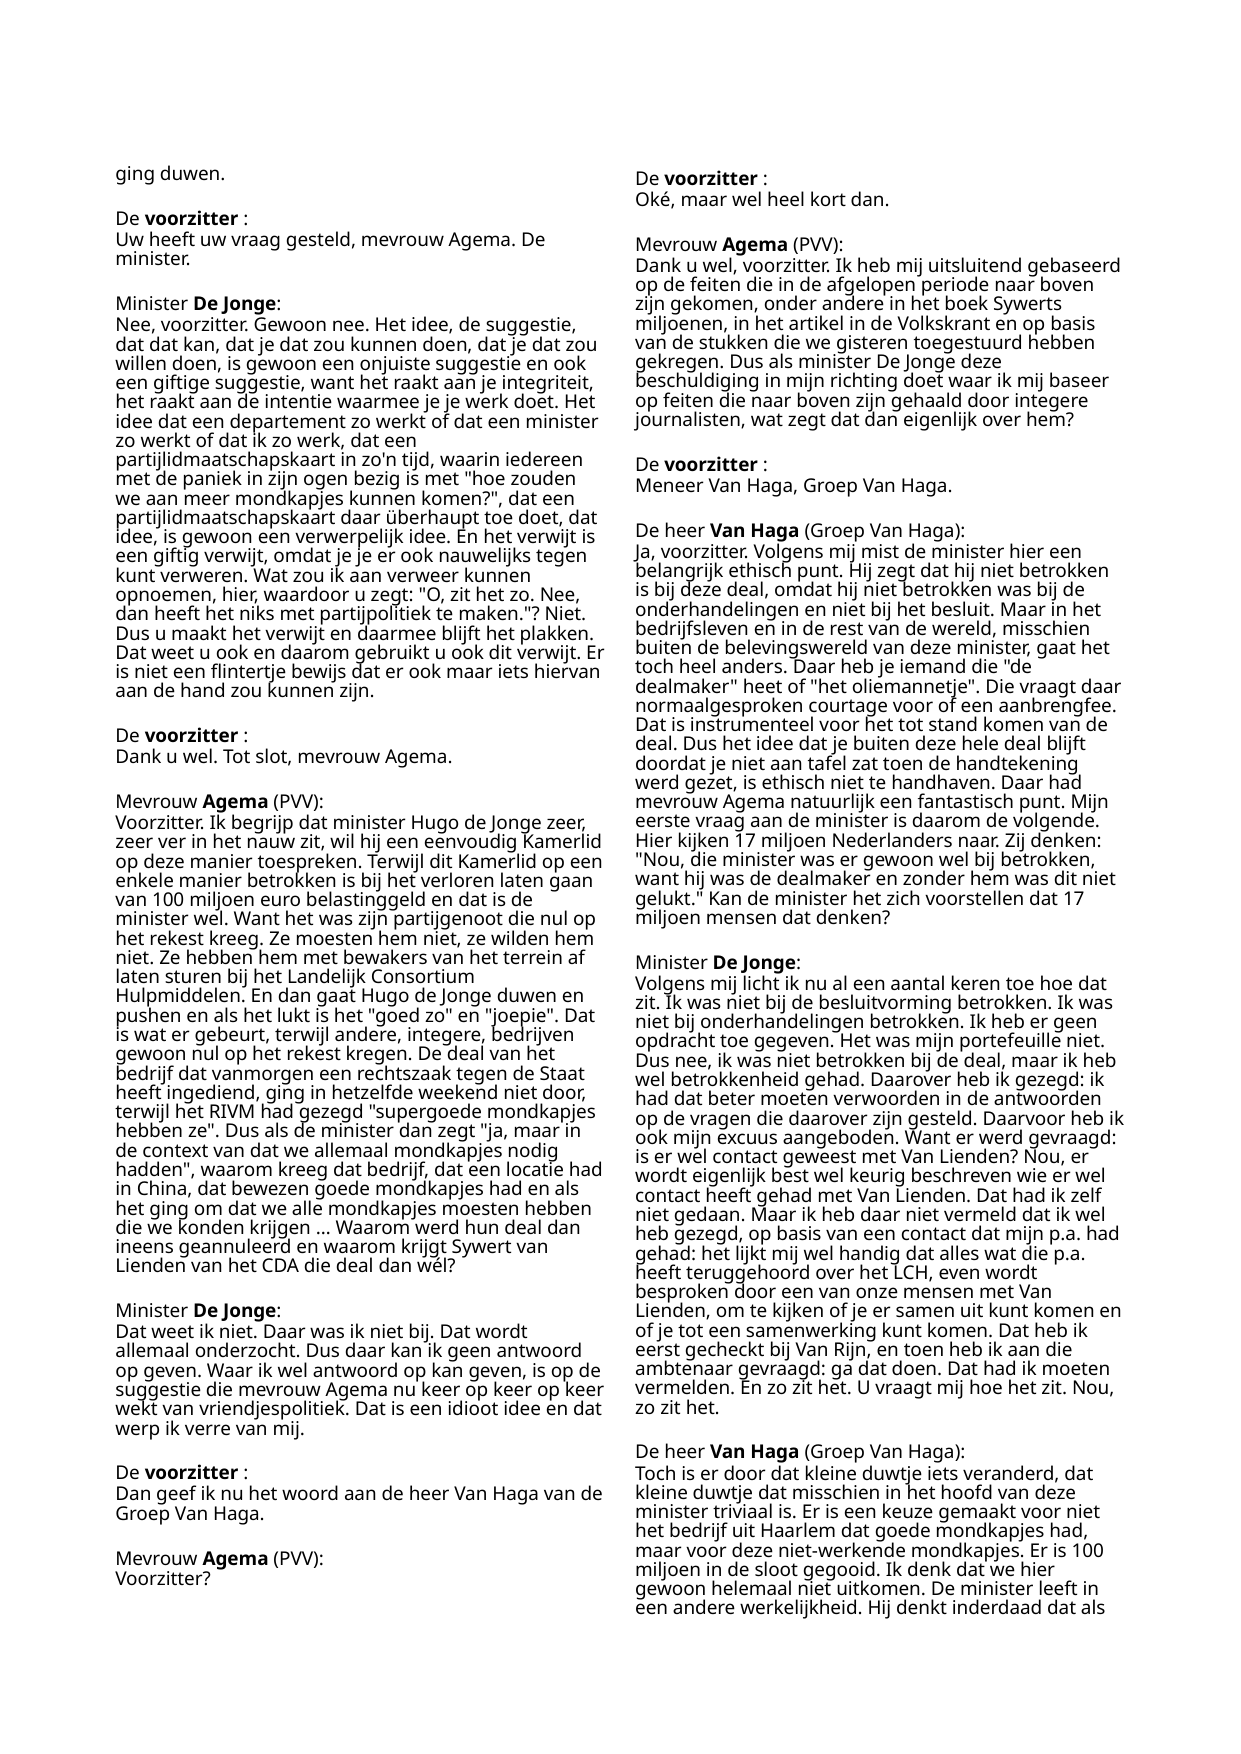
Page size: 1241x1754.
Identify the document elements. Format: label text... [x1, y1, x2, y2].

text Dat weet ik niet. Daar was ik niet bij. Dat wordt allemaal onderzocht. Dus daar kan ik geen antwoord op geven. Waar ik wel antwoord op kan geven, is op de suggestie die mevrouw Agema nu keer op keer op keer wekt van vriendjespolitiek. Dat is een idioot idee en dat werp ik verre van mij. [115, 1323, 605, 1439]
text Toch is er door dat kleine duwtje iets veranderd, dat kleine duwtje dat misschien in het hoofd van deze minister triviaal is. Er is een keuze gemaakt voor niet het bedrijf uit Haarlem dat goede mondkapjes had, maar voor deze niet-werkende mondkapjes. Er is 100 miljoen in de sloot gegooid. Ik denk dat we hier gewoon helemaal niet uitkomen. De minister leeft in een andere werkelijkheid. Hij denkt inderdaad dat als [635, 1464, 1125, 1619]
text De voorzitter : [635, 451, 1125, 477]
text Voorzitter? [115, 1570, 605, 1590]
text De voorzitter : [115, 205, 605, 231]
text Oké, maar wel heel kort dan. [635, 191, 1125, 210]
text Uw heeft uw vraag gesteld, mevrouw Agema. De minister. [115, 231, 605, 270]
text Dan geef ik nu het woord aan de heer Van Haga van de Groep Van Haga. [115, 1485, 605, 1524]
text Minister De Jonge: [115, 1297, 605, 1323]
text Mevrouw Agema (PVV): [635, 231, 1125, 257]
text Dank u wel, voorzitter. Ik heb mij uitsluitend gebaseerd op de feiten die in de afgelopen periode naar boven zijn gekomen, onder andere in het boek Sywerts miljoenen, in het artikel in de Volkskrant en op basis van de stukken die we gisteren toegestuurd hebben gekregen. Dus als minister De Jonge deze beschuldiging in mijn richting doet waar ik mij baseer op feiten die naar boven zijn gehaald door integere journalisten, wat zegt dat dan eigenlijk over hem? [635, 257, 1125, 430]
text Ja, voorzitter. Volgens mij mist de minister hier een belangrijk ethisch punt. Hij zegt dat hij niet betrokken is bij deze deal, omdat hij niet betrokken was bij de onderhandelingen en niet bij het besluit. Maar in het bedrijfsleven en in de rest van de wereld, misschien buiten de belevingswereld van deze minister, gaat het toch heel anders. Daar heb je iemand die "de dealmaker" heet of "het oliemannetje". Die vraagt daar normaalgesproken courtage voor of een aanbrengfee. Dat is instrumenteel voor het tot stand komen van de deal. Dus het idee dat je buiten deze hele deal blijft doordat je niet aan tafel zat toen de handtekening werd gezet, is ethisch niet te handhaven. Daar had mevrouw Agema natuurlijk een fantastisch punt. Mijn eerste vraag aan de minister is daarom de volgende. Hier kijken 17 miljoen Nederlanders naar. Zij denken: "Nou, die minister was er gewoon wel bij betrokken, want hij was de dealmaker en zonder hem was dit niet gelukt." Kan de minister het zich voorstellen dat 17 miljoen mensen dat denken? [635, 543, 1125, 928]
text Minister De Jonge: [635, 949, 1125, 975]
text De voorzitter : [115, 722, 605, 748]
text Voorzitter. Ik begrijp dat minister Hugo de Jonge zeer, zeer ver in het nauw zit, wil hij een eenvoudig Kamerlid op deze manier toespreken. Terwijl dit Kamerlid op een enkele manier betrokken is bij het verloren laten gaan van 100 miljoen euro belastinggeld en dat is de minister wel. Want het was zijn partijgenoot die nul op het rekest kreeg. Ze moesten hem niet, ze wilden hem niet. Ze hebben hem met bewakers van het terrein af laten sturen bij het Landelijk Consortium Hulpmiddelen. En dan gaat Hugo de Jonge duwen en pushen en als het lukt is het "goed zo" en "joepie". Dat is wat er gebeurt, terwijl andere, integere, bedrijven gewoon nul op het rekest kregen. De deal van het bedrijf dat vanmorgen een rechtszaak tegen de Staat heeft ingediend, ging in hetzelfde weekend niet door, terwijl het RIVM had gezegd "supergoede mondkapjes hebben ze". Dus als de minister dan zegt "ja, maar in de context van dat we allemaal mondkapjes nodig hadden", waarom kreeg dat bedrijf, dat een locatie had in China, dat bewezen goede mondkapjes had en als het ging om dat we alle mondkapjes moesten hebben die we konden krijgen … Waarom werd hun deal dan ineens geannuleerd en waarom krijgt Sywert van Lienden van het CDA die deal dan wél? [115, 814, 605, 1277]
text Mevrouw Agema (PVV): [115, 788, 605, 814]
text De voorzitter : [115, 1459, 605, 1485]
text ging duwen. [115, 165, 605, 184]
text Minister De Jonge: [115, 291, 605, 316]
text Mevrouw Agema (PVV): [115, 1545, 605, 1570]
text De voorzitter : [635, 165, 1125, 191]
text Volgens mij licht ik nu al een aantal keren toe hoe dat zit. Ik was niet bij de besluitvorming betrokken. Ik was niet bij onderhandelingen betrokken. Ik heb er geen opdracht toe gegeven. Het was mijn portefeuille niet. Dus nee, ik was niet betrokken bij de deal, maar ik heb wel betrokkenheid gehad. Daarover heb ik gezegd: ik had dat beter moeten verwoorden in de antwoorden op de vragen die daarover zijn gesteld. Daarvoor heb ik ook mijn excuus aangeboden. Want er werd gevraagd: is er wel contact geweest met Van Lienden? Nou, er wordt eigenlijk best wel keurig beschreven wie er wel contact heeft gehad met Van Lienden. Dat had ik zelf niet gedaan. Maar ik heb daar niet vermeld dat ik wel heb gezegd, op basis van een contact dat mijn p.a. had gehad: het lijkt mij wel handig dat alles wat die p.a. heeft teruggehoord over het LCH, even wordt besproken door een van onze mensen met Van Lienden, om te kijken of je er samen uit kunt komen en of je tot een samenwerking kunt komen. Dat heb ik eerst gecheckt bij Van Rijn, en toen heb ik aan die ambtenaar gevraagd: ga dat doen. Dat had ik moeten vermelden. En zo zit het. U vraagt mij hoe het zit. Nou, zo zit het. [635, 975, 1125, 1418]
text De heer Van Haga (Groep Van Haga): [635, 517, 1125, 543]
text De heer Van Haga (Groep Van Haga): [635, 1439, 1125, 1464]
text Nee, voorzitter. Gewoon nee. Het idee, de suggestie, dat dat kan, dat je dat zou kunnen doen, dat je dat zou willen doen, is gewoon een onjuiste suggestie en ook een giftige suggestie, want het raakt aan je integriteit, het raakt aan de intentie waarmee je je werk doet. Het idee dat een departement zo werkt of dat een minister zo werkt of dat ik zo werk, dat een partijlidmaatschapskaart in zo'n tijd, waarin iedereen met de paniek in zijn ogen bezig is met "hoe zouden we aan meer mondkapjes kunnen komen?", dat een partijlidmaatschapskaart daar überhaupt toe doet, dat idee, is gewoon een verwerpelijk idee. En het verwijt is een giftig verwijt, omdat je je er ook nauwelijks tegen kunt verweren. Wat zou ik aan verweer kunnen opnoemen, hier, waardoor u zegt: "O, zit het zo. Nee, dan heeft het niks met partijpolitiek te maken."? Niet. Dus u maakt het verwijt en daarmee blijft het plakken. Dat weet u ook en daarom gebruikt u ook dit verwijt. Er is niet een flintertje bewijs dat er ook maar iets hiervan aan de hand zou kunnen zijn. [115, 316, 605, 702]
text Meneer Van Haga, Groep Van Haga. [635, 477, 1125, 496]
text Dank u wel. Tot slot, mevrouw Agema. [115, 748, 605, 767]
